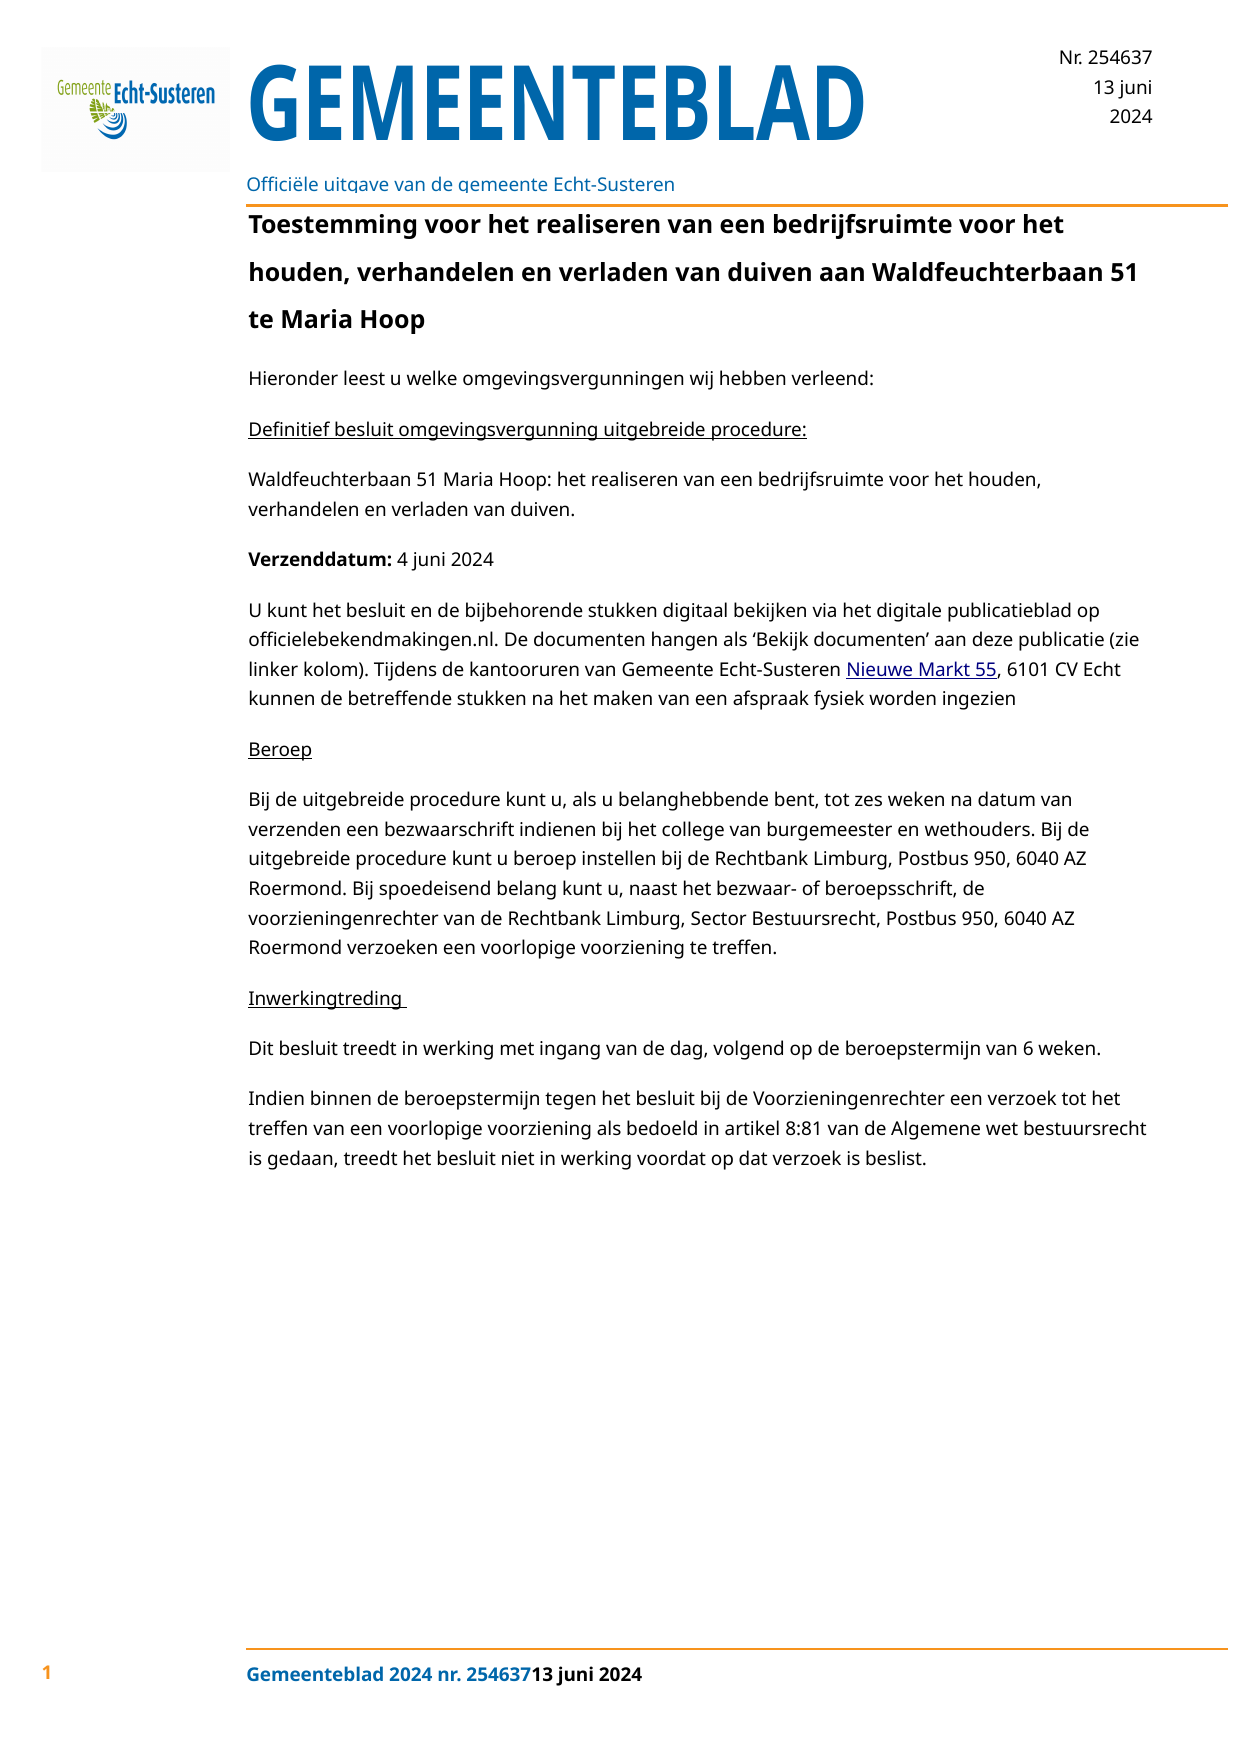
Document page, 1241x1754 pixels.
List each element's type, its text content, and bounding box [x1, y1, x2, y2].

text Bij de uitgebreide procedure kunt u, als u belanghebbende bent, tot zes weken na datum van verzenden een bezwaarschrift indienen bij het college van burgemeester en wethouders. Bij de uitgebreide procedure kunt u beroep instellen bij de Rechtbank Limburg, Postbus 950, 6040 AZ Roermond. Bij spoedeisend belang kunt u, naast het bezwaar- of beroepsschrift, de voorzieningenrechter van de Rechtbank Limburg, Sector Bestuursrecht, Postbus 950, 6040 AZ Roermond verzoeken een voorlopige voorziening te treffen. [248, 786, 1152, 960]
text Beroep [248, 736, 1152, 762]
text Inwerkingtreding [248, 985, 1152, 1010]
text Definitief besluit omgevingsvergunning uitgebreide procedure: [248, 416, 1152, 442]
text Dit besluit treedt in werking met ingang van de dag, volgend op de beroepstermijn van 6 weken. [248, 1035, 1152, 1061]
text U kunt het besluit en de bijbehorende stukken digitaal bekijken via het digitale publicatieblad op officielebekendmakingen.nl. De documenten hangen als ‘Bekijk documenten’ aan deze publicatie (zie linker kolom). Tijdens de kantooruren van Gemeente Echt-Susteren Nieuwe Markt 55, 6101 CV Echt kunnen de betreffende stukken na het maken van een afspraak fysiek worden ingezien [248, 597, 1152, 711]
text Toestemming voor het realiseren van een bedrijfsruimte voor het houden, verhandelen en verladen van duiven aan Waldfeuchterbaan 51 te Maria Hoop [248, 207, 1152, 336]
text Verzenddatum: 4 juni 2024 [248, 546, 1152, 572]
text Waldfeuchterbaan 51 Maria Hoop: het realiseren van een bedrijfsruimte voor het houden, verhandelen en verladen van duiven. [248, 466, 1152, 522]
picture [41, 47, 231, 172]
text Hieronder leest u welke omgevingsvergunningen wij hebben verleend: [248, 366, 1152, 391]
text Indien binnen de beroepstermijn tegen het besluit bij de Voorzieningenrechter een verzoek tot het treffen van een voorlopige voorziening als bedoeld in artikel 8:81 van de Algemene wet bestuursrecht is gedaan, treedt het besluit niet in werking voordat op dat verzoek is beslist. [248, 1086, 1152, 1170]
